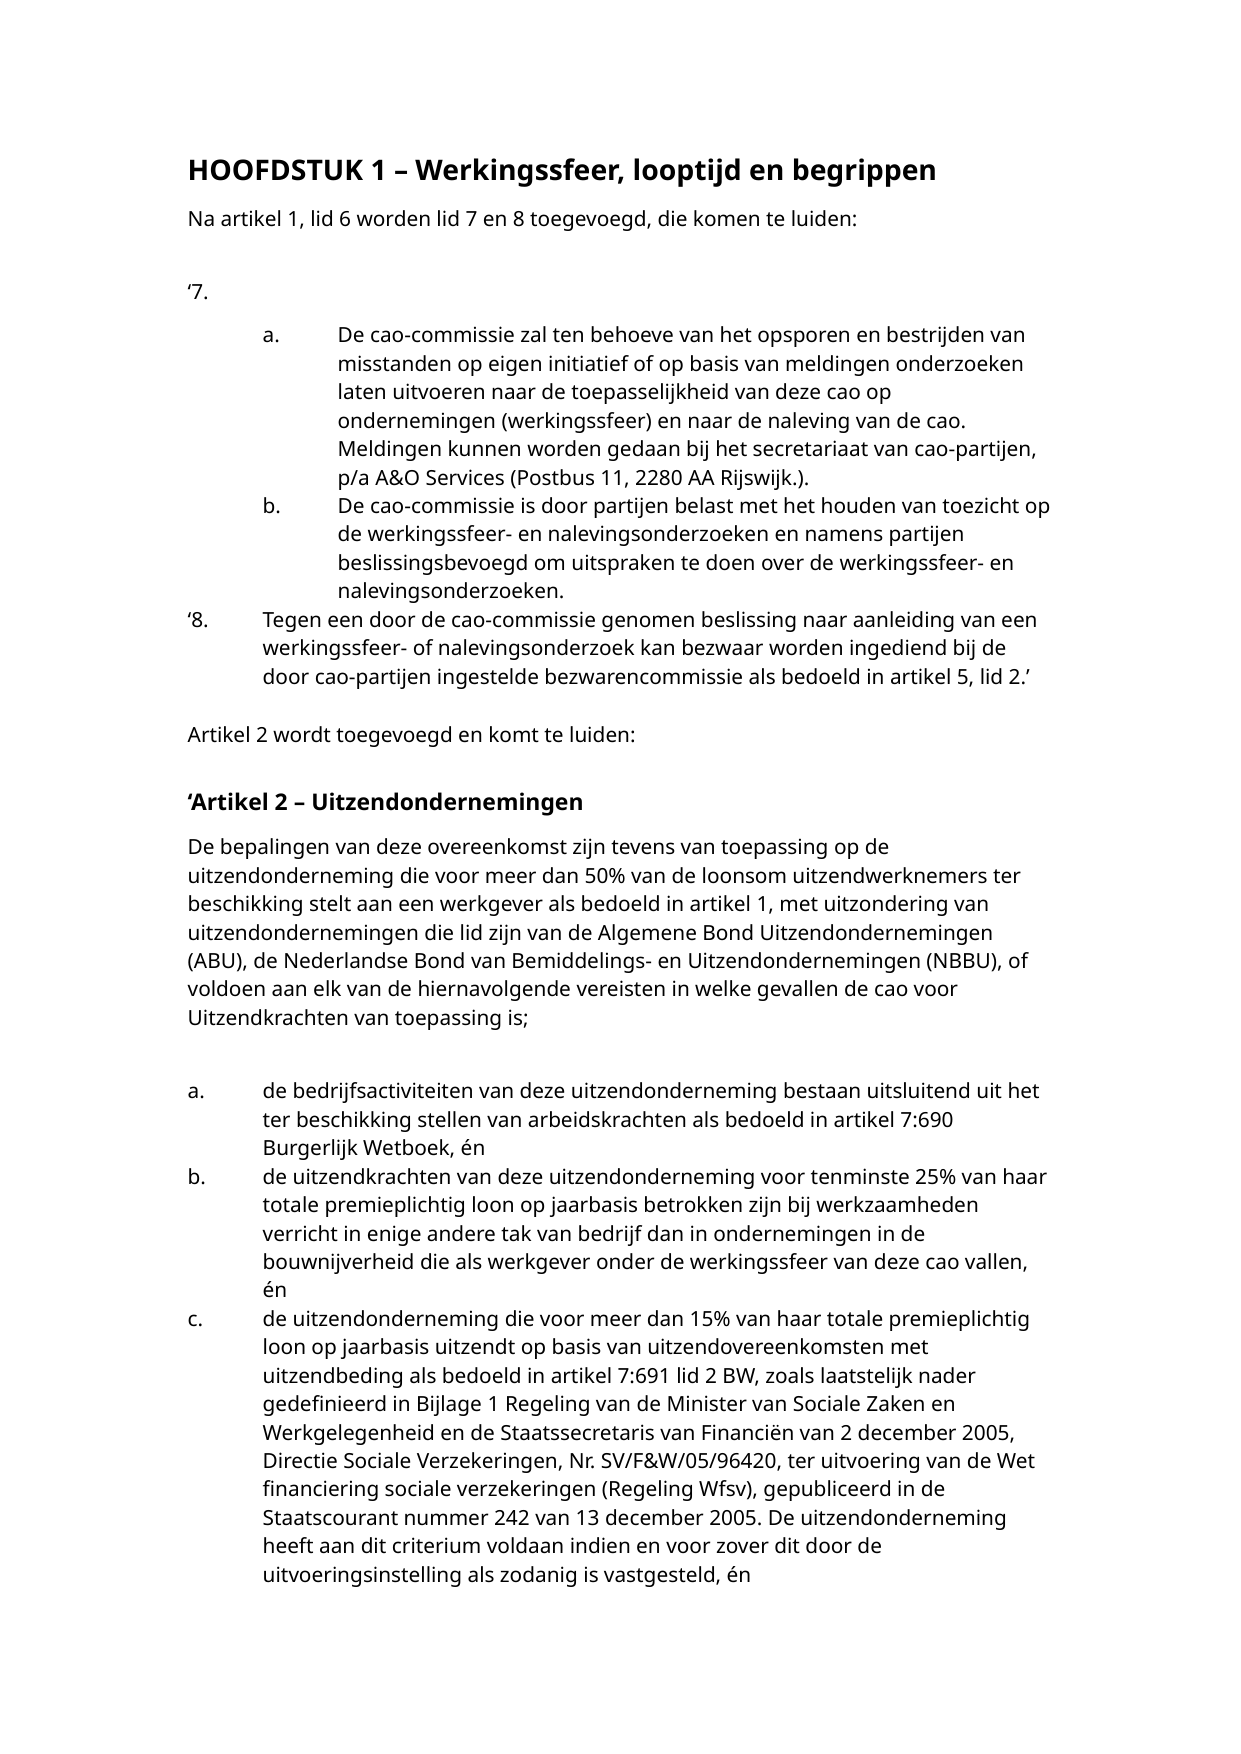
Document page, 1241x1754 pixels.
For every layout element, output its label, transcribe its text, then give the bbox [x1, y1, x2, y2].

text Artikel 2 wordt toegevoegd en komt te luiden: [187, 720, 1053, 749]
subtitle ‘Artikel 2 – Uitzendondernemingen [187, 786, 1053, 817]
list de bedrijfsactiviteiten van deze uitzendonderneming bestaan uitsluitend uit het ter beschikking stellen van arbeidskrachten als bedoeld in artikel 7:690 Burgerlijk Wetboek, én [187, 1076, 1053, 1162]
subtitle HOOFDSTUK 1 – Werkingssfeer, looptijd en begrippen [187, 150, 1053, 189]
list Tegen een door de cao-commissie genomen beslissing naar aanleiding van een werkingssfeer- of nalevingsonderzoek kan bezwaar worden ingediend bij de door cao-partijen ingestelde bezwarencommissie als bedoeld in artikel 5, lid 2.’ [187, 605, 1053, 690]
list De cao-commissie is door partijen belast met het houden van toezicht op de werkingssfeer- en nalevingsonderzoeken en namens partijen beslissingsbevoegd om uitspraken te doen over de werkingssfeer- en nalevingsonderzoeken. [262, 491, 1053, 605]
list de uitzendonderneming die voor meer dan 15% van haar totale premieplichtig loon op jaarbasis uitzendt op basis van uitzendovereenkomsten met uitzendbeding als bedoeld in artikel 7:691 lid 2 BW, zoals laatstelijk nader gedefinieerd in Bijlage 1 Regeling van de Minister van Sociale Zaken en Werkgelegenheid en de Staatssecretaris van Financiën van 2 december 2005, Directie Sociale Verzekeringen, Nr. SV/F&W/05/96420, ter uitvoering van de Wet financiering sociale verzekeringen (Regeling Wfsv), gepubliceerd in de Staatscourant nummer 242 van 13 december 2005. De uitzendonderneming heeft aan dit criterium voldaan indien en voor zover dit door de uitvoeringsinstelling als zodanig is vastgesteld, én [187, 1304, 1053, 1588]
text Na artikel 1, lid 6 worden lid 7 en 8 toegevoegd, die komen te luiden: [187, 204, 1053, 232]
list de uitzendkrachten van deze uitzendonderneming voor tenminste 25% van haar totale premieplichtig loon op jaarbasis betrokken zijn bij werkzaamheden verricht in enige andere tak van bedrijf dan in ondernemingen in de bouwnijverheid die als werkgever onder de werkingssfeer van deze cao vallen, én [187, 1162, 1053, 1304]
list De cao-commissie zal ten behoeve van het opsporen en bestrijden van misstanden op eigen initiatief of op basis van meldingen onderzoeken laten uitvoeren naar de toepasselijkheid van deze cao op ondernemingen (werkingssfeer) en naar de naleving van de cao. Meldingen kunnen worden gedaan bij het secretariaat van cao-partijen, p/a A&O Services (Postbus 11, 2280 AA Rijswijk.). [262, 321, 1053, 491]
text De bepalingen van deze overeenkomst zijn tevens van toepassing op de uitzendonderneming die voor meer dan 50% van de loonsom uitzendwerknemers ter beschikking stelt aan een werkgever als bedoeld in artikel 1, met uitzondering van uitzendondernemingen die lid zijn van de Algemene Bond Uitzendondernemingen (ABU), de Nederlandse Bond van Bemiddelings- en Uitzendondernemingen (NBBU), of voldoen aan elk van de hiernavolgende vereisten in welke gevallen de cao voor Uitzendkrachten van toepassing is; [187, 832, 1053, 1031]
